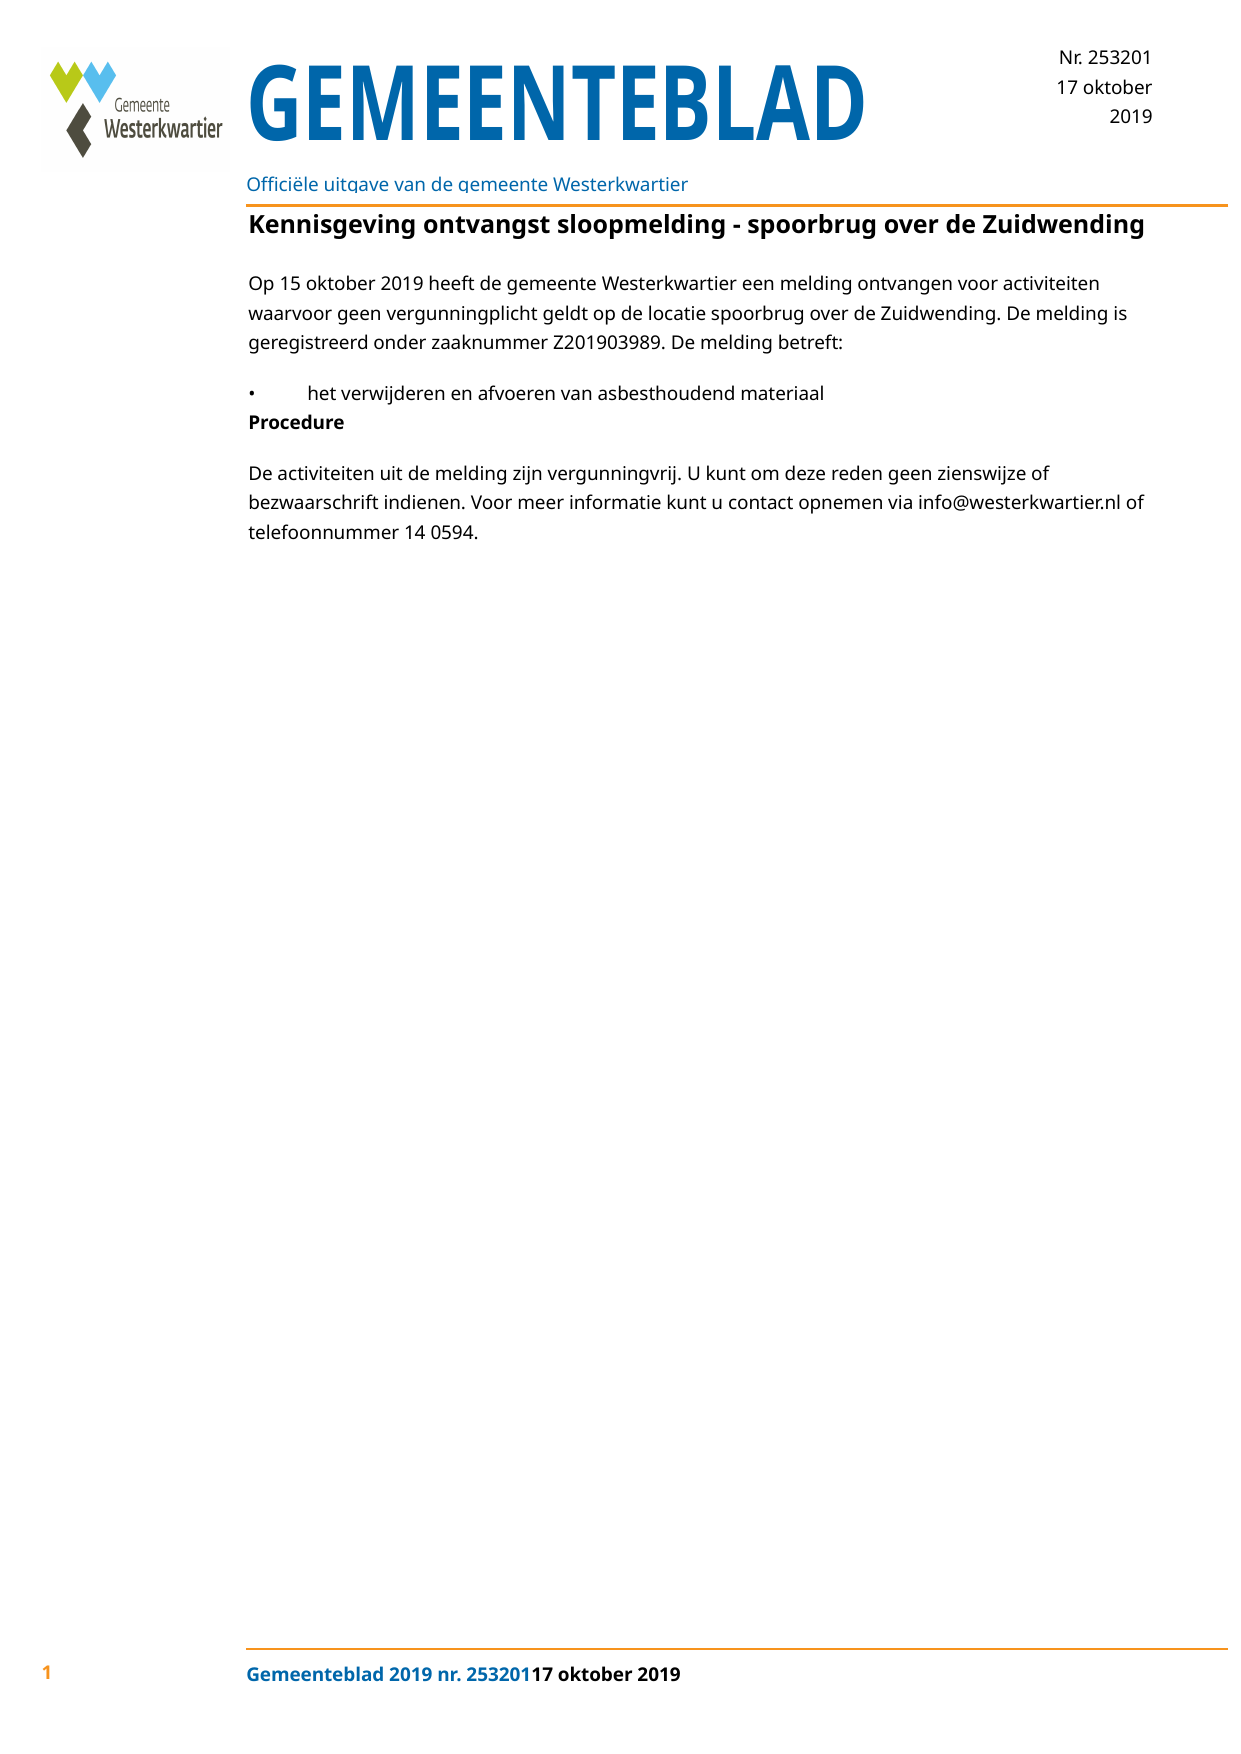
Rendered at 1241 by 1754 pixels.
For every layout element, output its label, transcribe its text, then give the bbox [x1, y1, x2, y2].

text Kennisgeving ontvangst sloopmelding - spoorbrug over de Zuidwending [248, 207, 1152, 241]
text Op 15 oktober 2019 heeft de gemeente Westerkwartier een melding ontvangen voor activiteiten waarvoor geen vergunningplicht geldt op de locatie spoorbrug over de Zuidwending. De melding is geregistreerd onder zaaknummer Z201903989. De melding betreft: [248, 270, 1152, 355]
list het verwijderen en afvoeren van asbesthoudend materiaal [248, 380, 1152, 406]
text De activiteiten uit de melding zijn vergunningvrij. U kunt om deze reden geen zienswijze of bezwaarschrift indienen. Voor meer informatie kunt u contact opnemen via info@westerkwartier.nl of telefoonnummer 14 0594. [248, 460, 1152, 545]
picture [41, 47, 231, 172]
text Procedure [248, 409, 1152, 435]
